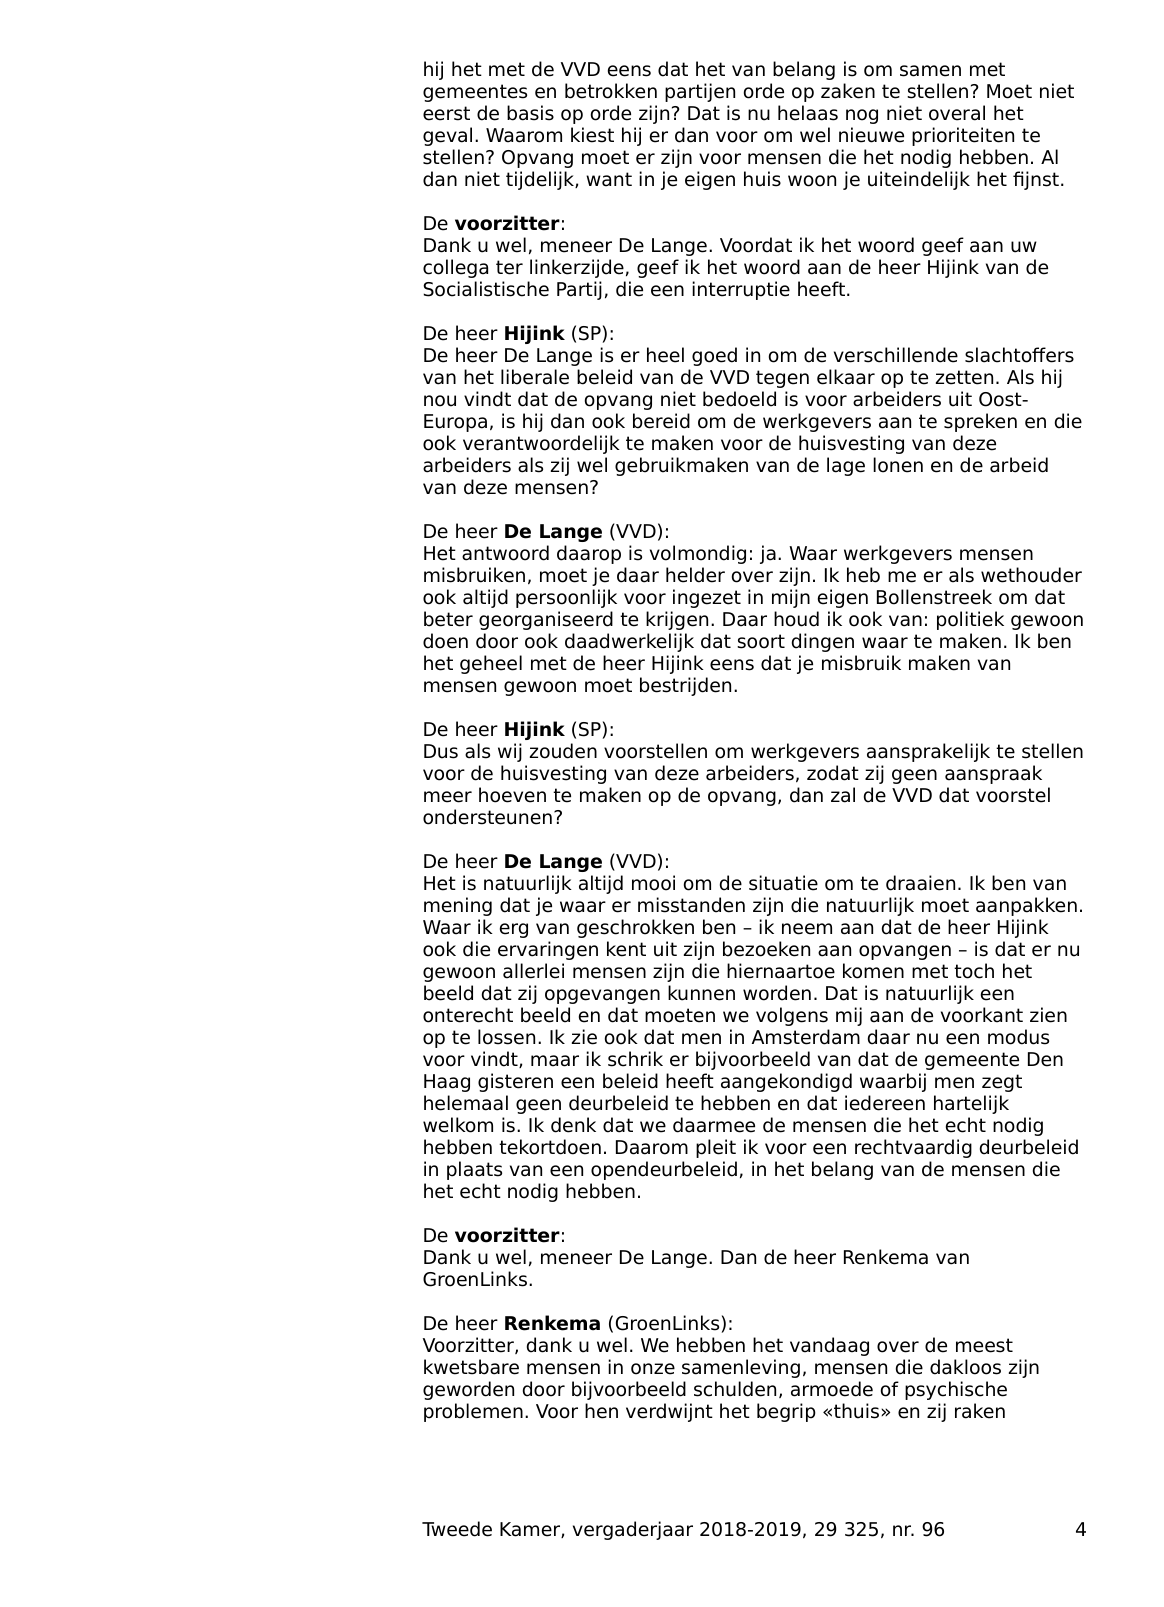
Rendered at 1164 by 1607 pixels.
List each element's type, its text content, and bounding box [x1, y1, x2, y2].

text De voorzitter: [422, 1225, 1087, 1247]
text De voorzitter: [422, 213, 1087, 235]
text Dank u wel, meneer De Lange. Dan de heer Renkema van GroenLinks. [422, 1247, 1087, 1291]
text De heer De Lange (VVD): [422, 521, 1087, 543]
text Het is natuurlijk altijd mooi om de situatie om te draaien. Ik ben van mening dat je waar er misstanden zijn die natuurlijk moet aanpakken. Waar ik erg van geschrokken ben – ik neem aan dat de heer Hijink ook die ervaringen kent uit zijn bezoeken aan opvangen – is dat er nu gewoon allerlei mensen zijn die hiernaartoe komen met toch het beeld dat zij opgevangen kunnen worden. Dat is natuurlijk een onterecht beeld en dat moeten we volgens mij aan de voorkant zien op te lossen. Ik zie ook dat men in Amsterdam daar nu een modus voor vindt, maar ik schrik er bijvoorbeeld van dat de gemeente Den Haag gisteren een beleid heeft aangekondigd waarbij men zegt helemaal geen deurbeleid te hebben en dat iedereen hartelijk welkom is. Ik denk dat we daarmee de mensen die het echt nodig hebben tekortdoen. Daarom pleit ik voor een rechtvaardig deurbeleid in plaats van een opendeurbeleid, in het belang van de mensen die het echt nodig hebben. [422, 873, 1087, 1203]
text De heer De Lange is er heel goed in om de verschillende slachtoffers van het liberale beleid van de VVD tegen elkaar op te zetten. Als hij nou vindt dat de opvang niet bedoeld is voor arbeiders uit Oost-Europa, is hij dan ook bereid om de werkgevers aan te spreken en die ook verantwoordelijk te maken voor de huisvesting van deze arbeiders als zij wel gebruikmaken van de lage lonen en de arbeid van deze mensen? [422, 345, 1087, 499]
text Dank u wel, meneer De Lange. Voordat ik het woord geef aan uw collega ter linkerzijde, geef ik het woord aan de heer Hijink van de Socialistische Partij, die een interruptie heeft. [422, 235, 1087, 301]
text De heer Hijink (SP): [422, 323, 1087, 345]
text De heer De Lange (VVD): [422, 851, 1087, 873]
text De heer Hijink (SP): [422, 719, 1087, 741]
text De heer Renkema (GroenLinks): [422, 1313, 1087, 1335]
text hij het met de VVD eens dat het van belang is om samen met gemeentes en betrokken partijen orde op zaken te stellen? Moet niet eerst de basis op orde zijn? Dat is nu helaas nog niet overal het geval. Waarom kiest hij er dan voor om wel nieuwe prioriteiten te stellen? Opvang moet er zijn voor mensen die het nodig hebben. Al dan niet tijdelijk, want in je eigen huis woon je uiteindelijk het fijnst. [422, 59, 1087, 191]
text Voorzitter, dank u wel. We hebben het vandaag over de meest kwetsbare mensen in onze samenleving, mensen die dakloos zijn geworden door bijvoorbeeld schulden, armoede of psychische problemen. Voor hen verdwijnt het begrip «thuis» en zij raken [422, 1335, 1087, 1423]
text Het antwoord daarop is volmondig: ja. Waar werkgevers mensen misbruiken, moet je daar helder over zijn. Ik heb me er als wethouder ook altijd persoonlijk voor ingezet in mijn eigen Bollenstreek om dat beter georganiseerd te krijgen. Daar houd ik ook van: politiek gewoon doen door ook daadwerkelijk dat soort dingen waar te maken. Ik ben het geheel met de heer Hijink eens dat je misbruik maken van mensen gewoon moet bestrijden. [422, 543, 1087, 697]
text Dus als wij zouden voorstellen om werkgevers aansprakelijk te stellen voor de huisvesting van deze arbeiders, zodat zij geen aanspraak meer hoeven te maken op de opvang, dan zal de VVD dat voorstel ondersteunen? [422, 741, 1087, 829]
